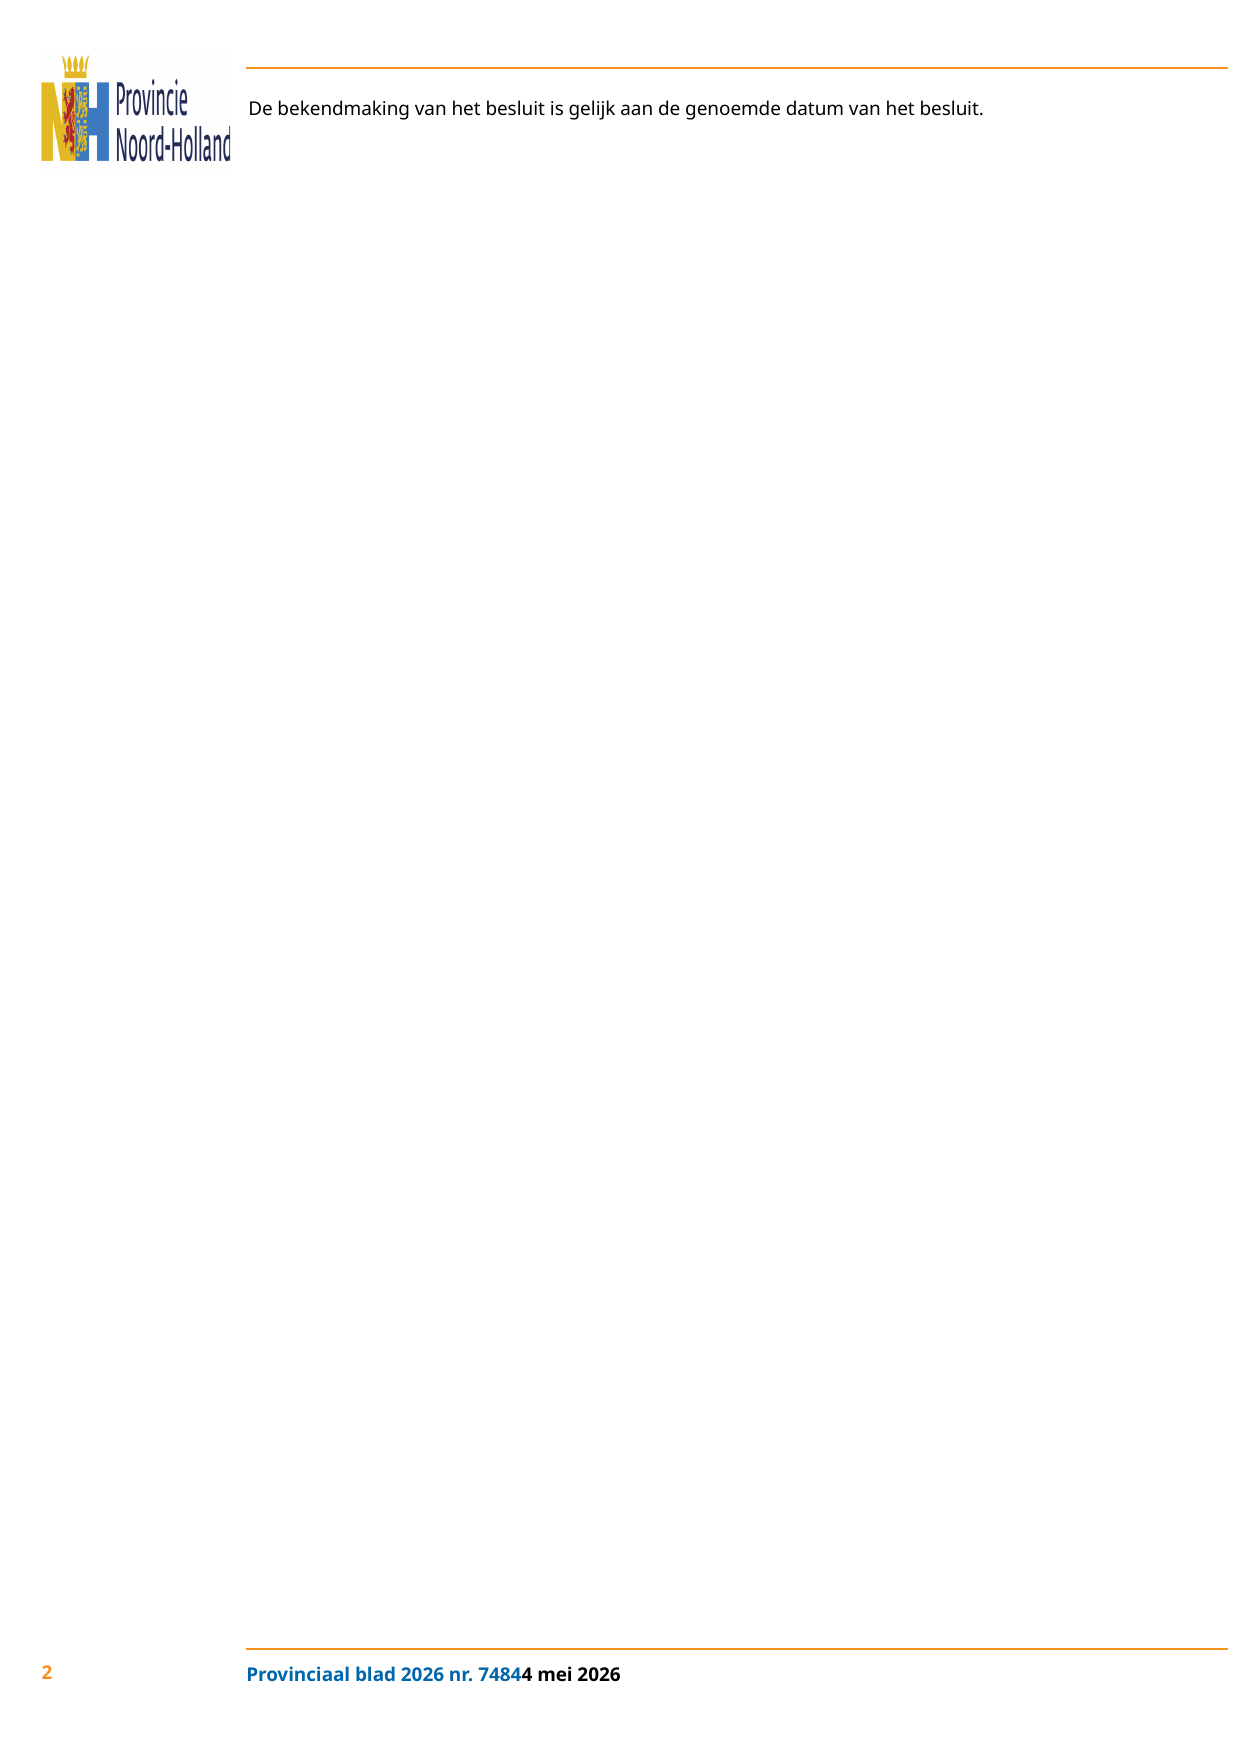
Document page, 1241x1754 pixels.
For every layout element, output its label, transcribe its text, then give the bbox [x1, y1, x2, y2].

text De bekendmaking van het besluit is gelijk aan de genoemde datum van het besluit. [248, 95, 1152, 121]
picture [41, 47, 231, 172]
